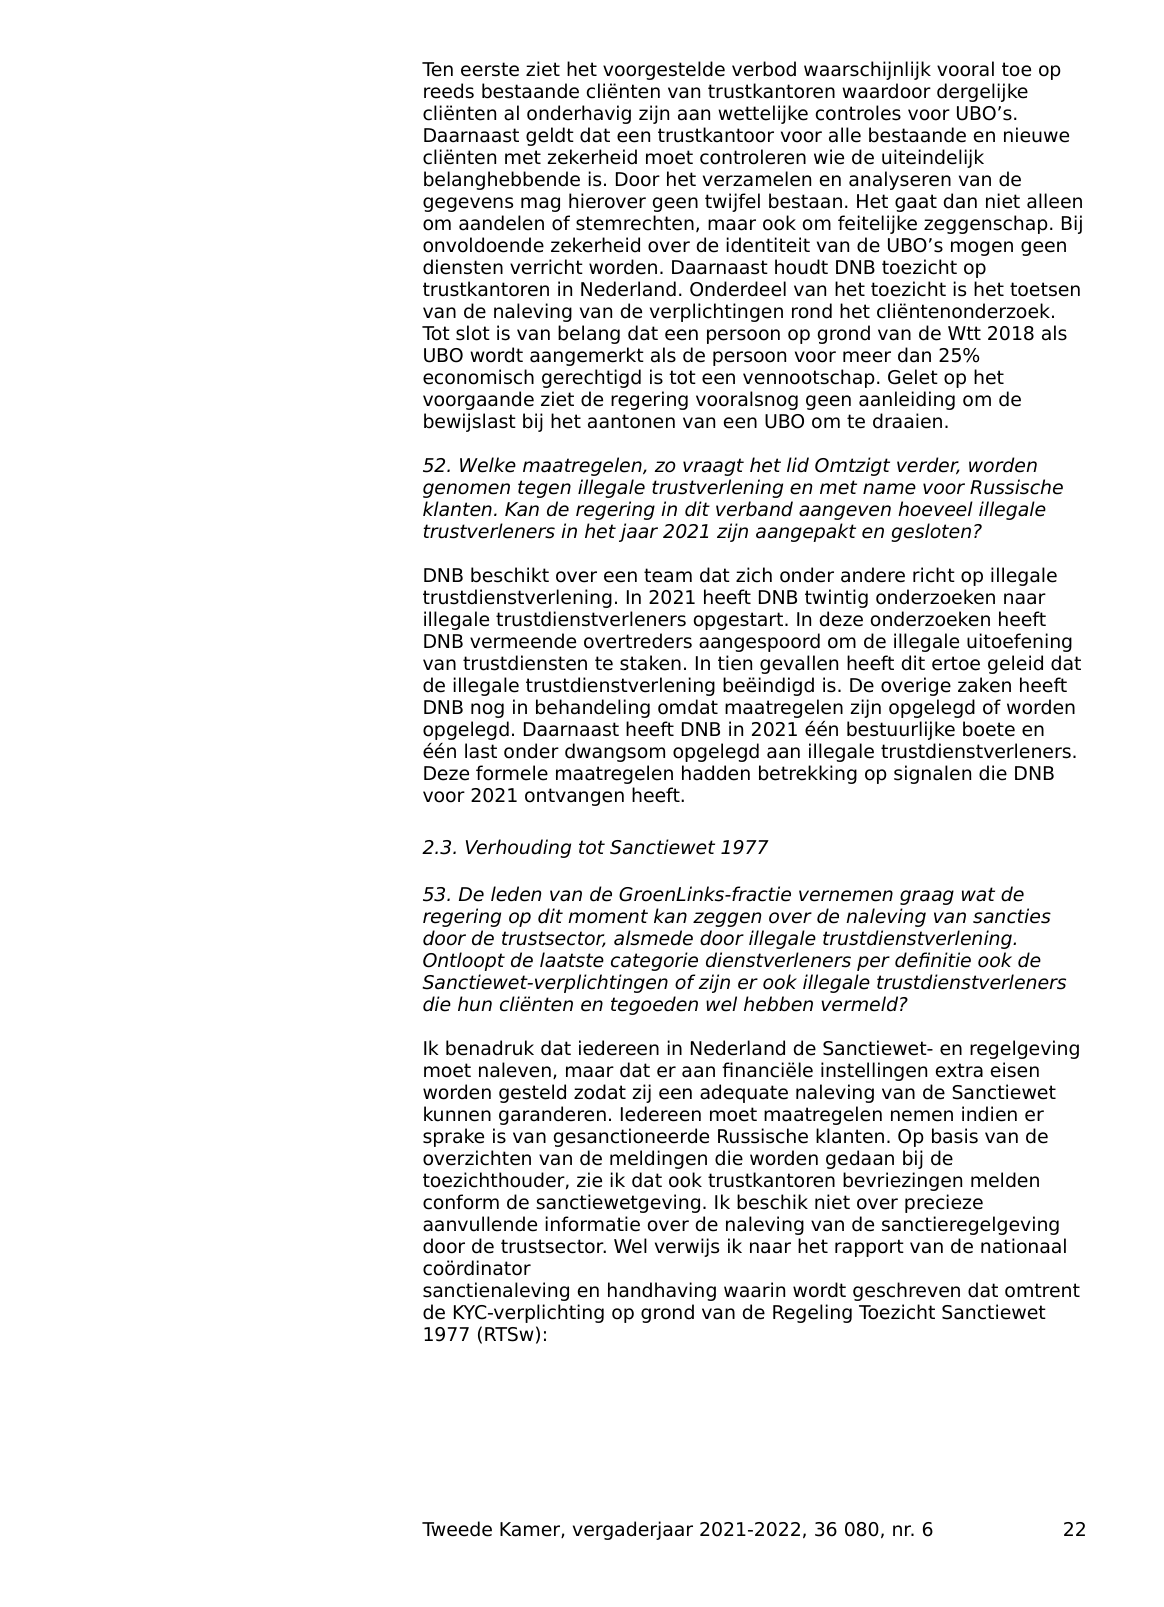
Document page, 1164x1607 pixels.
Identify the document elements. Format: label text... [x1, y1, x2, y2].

text DNB beschikt over een team dat zich onder andere richt op illegale trustdienstverlening. In 2021 heeft DNB twintig onderzoeken naar illegale trustdienstverleners opgestart. In deze onderzoeken heeft DNB vermeende overtreders aangespoord om de illegale uitoefening van trustdiensten te staken. In tien gevallen heeft dit ertoe geleid dat de illegale trustdienstverlening beëindigd is. De overige zaken heeft DNB nog in behandeling omdat maatregelen zijn opgelegd of worden opgelegd. Daarnaast heeft DNB in 2021 één bestuurlijke boete en één last onder dwangsom opgelegd aan illegale trustdienstverleners. Deze formele maatregelen hadden betrekking op signalen die DNB voor 2021 ontvangen heeft. [422, 565, 1087, 807]
text 53. De leden van de GroenLinks-fractie vernemen graag wat de regering op dit moment kan zeggen over de naleving van sancties door de trustsector, alsmede door illegale trustdienstverlening. Ontloopt de laatste categorie dienstverleners per definitie ook de Sanctiewet-verplichtingen of zijn er ook illegale trustdienstverleners die hun cliënten en tegoeden wel hebben vermeld? [422, 884, 1087, 1016]
text 52. Welke maatregelen, zo vraagt het lid Omtzigt verder, worden genomen tegen illegale trustverlening en met name voor Russische klanten. Kan de regering in dit verband aangeven hoeveel illegale trustverleners in het jaar 2021 zijn aangepakt en gesloten? [422, 455, 1087, 543]
text Ik benadruk dat iedereen in Nederland de Sanctiewet- en regelgeving moet naleven, maar dat er aan financiële instellingen extra eisen worden gesteld zodat zij een adequate naleving van de Sanctiewet kunnen garanderen. Iedereen moet maatregelen nemen indien er sprake is van gesanctioneerde Russische klanten. Op basis van de overzichten van de meldingen die worden gedaan bij de toezichthouder, zie ik dat ook trustkantoren bevriezingen melden conform de sanctiewetgeving. Ik beschik niet over precieze aanvullende informatie over de naleving van de sanctieregelgeving door de trustsector. Wel verwijs ik naar het rapport van de nationaal coördinator [422, 1038, 1087, 1279]
subtitle 2.3. Verhouding tot Sanctiewet 1977 [422, 837, 1087, 859]
text sanctienaleving en handhaving waarin wordt geschreven dat omtrent de KYC-verplichting op grond van de Regeling Toezicht Sanctiewet 1977 (RTSw): [422, 1279, 1087, 1346]
text Ten eerste ziet het voorgestelde verbod waarschijnlijk vooral toe op reeds bestaande cliënten van trustkantoren waardoor dergelijke cliënten al onderhavig zijn aan wettelijke controles voor UBO’s. Daarnaast geldt dat een trustkantoor voor alle bestaande en nieuwe cliënten met zekerheid moet controleren wie de uiteindelijk belanghebbende is. Door het verzamelen en analyseren van de gegevens mag hierover geen twijfel bestaan. Het gaat dan niet alleen om aandelen of stemrechten, maar ook om feitelijke zeggenschap. Bij onvoldoende zekerheid over de identiteit van de UBO’s mogen geen diensten verricht worden. Daarnaast houdt DNB toezicht op trustkantoren in Nederland. Onderdeel van het toezicht is het toetsen van de naleving van de verplichtingen rond het cliëntenonderzoek. Tot slot is van belang dat een persoon op grond van de Wtt 2018 als UBO wordt aangemerkt als de persoon voor meer dan 25% economisch gerechtigd is tot een vennootschap. Gelet op het voorgaande ziet de regering vooralsnog geen aanleiding om de bewijslast bij het aantonen van een UBO om te draaien. [422, 59, 1087, 433]
